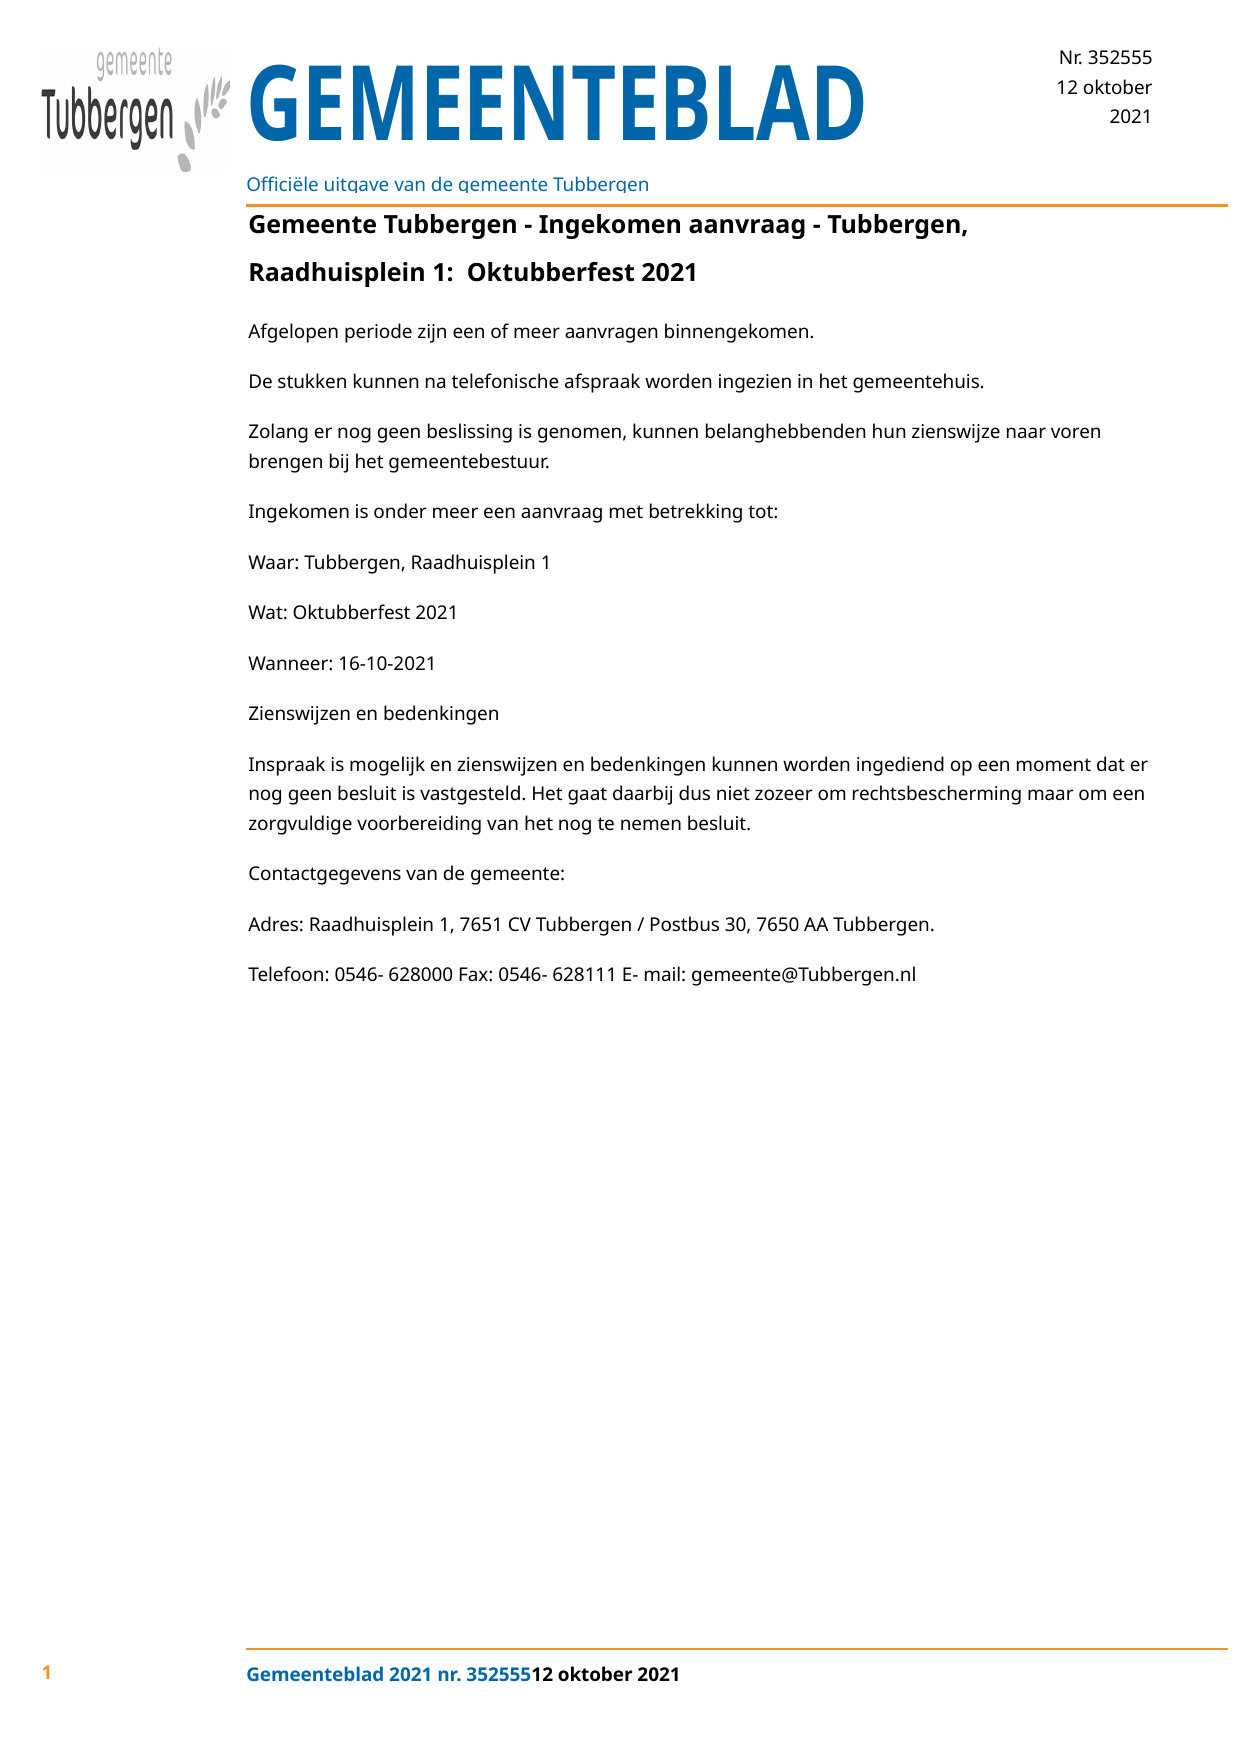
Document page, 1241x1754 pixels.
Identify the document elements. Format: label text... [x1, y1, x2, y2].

text Inspraak is mogelijk en zienswijzen en bedenkingen kunnen worden ingediend op een moment dat er nog geen besluit is vastgesteld. Het gaat daarbij dus niet zozeer om rechtsbescherming maar om een zorgvuldige voorbereiding van het nog te nemen besluit. [248, 751, 1152, 836]
text De stukken kunnen na telefonische afspraak worden ingezien in het gemeentehuis. [248, 368, 1152, 394]
text Wat: Oktubberfest 2021 [248, 599, 1152, 625]
picture [41, 47, 231, 172]
text Zienswijzen en bedenkingen [248, 700, 1152, 726]
text Contactgegevens van de gemeente: [248, 860, 1152, 886]
text Adres: Raadhuisplein 1, 7651 CV Tubbergen / Postbus 30, 7650 AA Tubbergen. [248, 911, 1152, 937]
text Gemeente Tubbergen - Ingekomen aanvraag - Tubbergen, Raadhuisplein 1: Oktubberfest 2021 [248, 207, 1152, 288]
text Telefoon: 0546- 628000 Fax: 0546- 628111 E- mail: gemeente@Tubbergen.nl [248, 961, 1152, 987]
text Afgelopen periode zijn een of meer aanvragen binnengekomen. [248, 318, 1152, 344]
text Wanneer: 16-10-2021 [248, 650, 1152, 676]
text Waar: Tubbergen, Raadhuisplein 1 [248, 549, 1152, 575]
text Zolang er nog geen beslissing is genomen, kunnen belanghebbenden hun zienswijze naar voren brengen bij het gemeentebestuur. [248, 419, 1152, 474]
text Ingekomen is onder meer een aanvraag met betrekking tot: [248, 499, 1152, 524]
